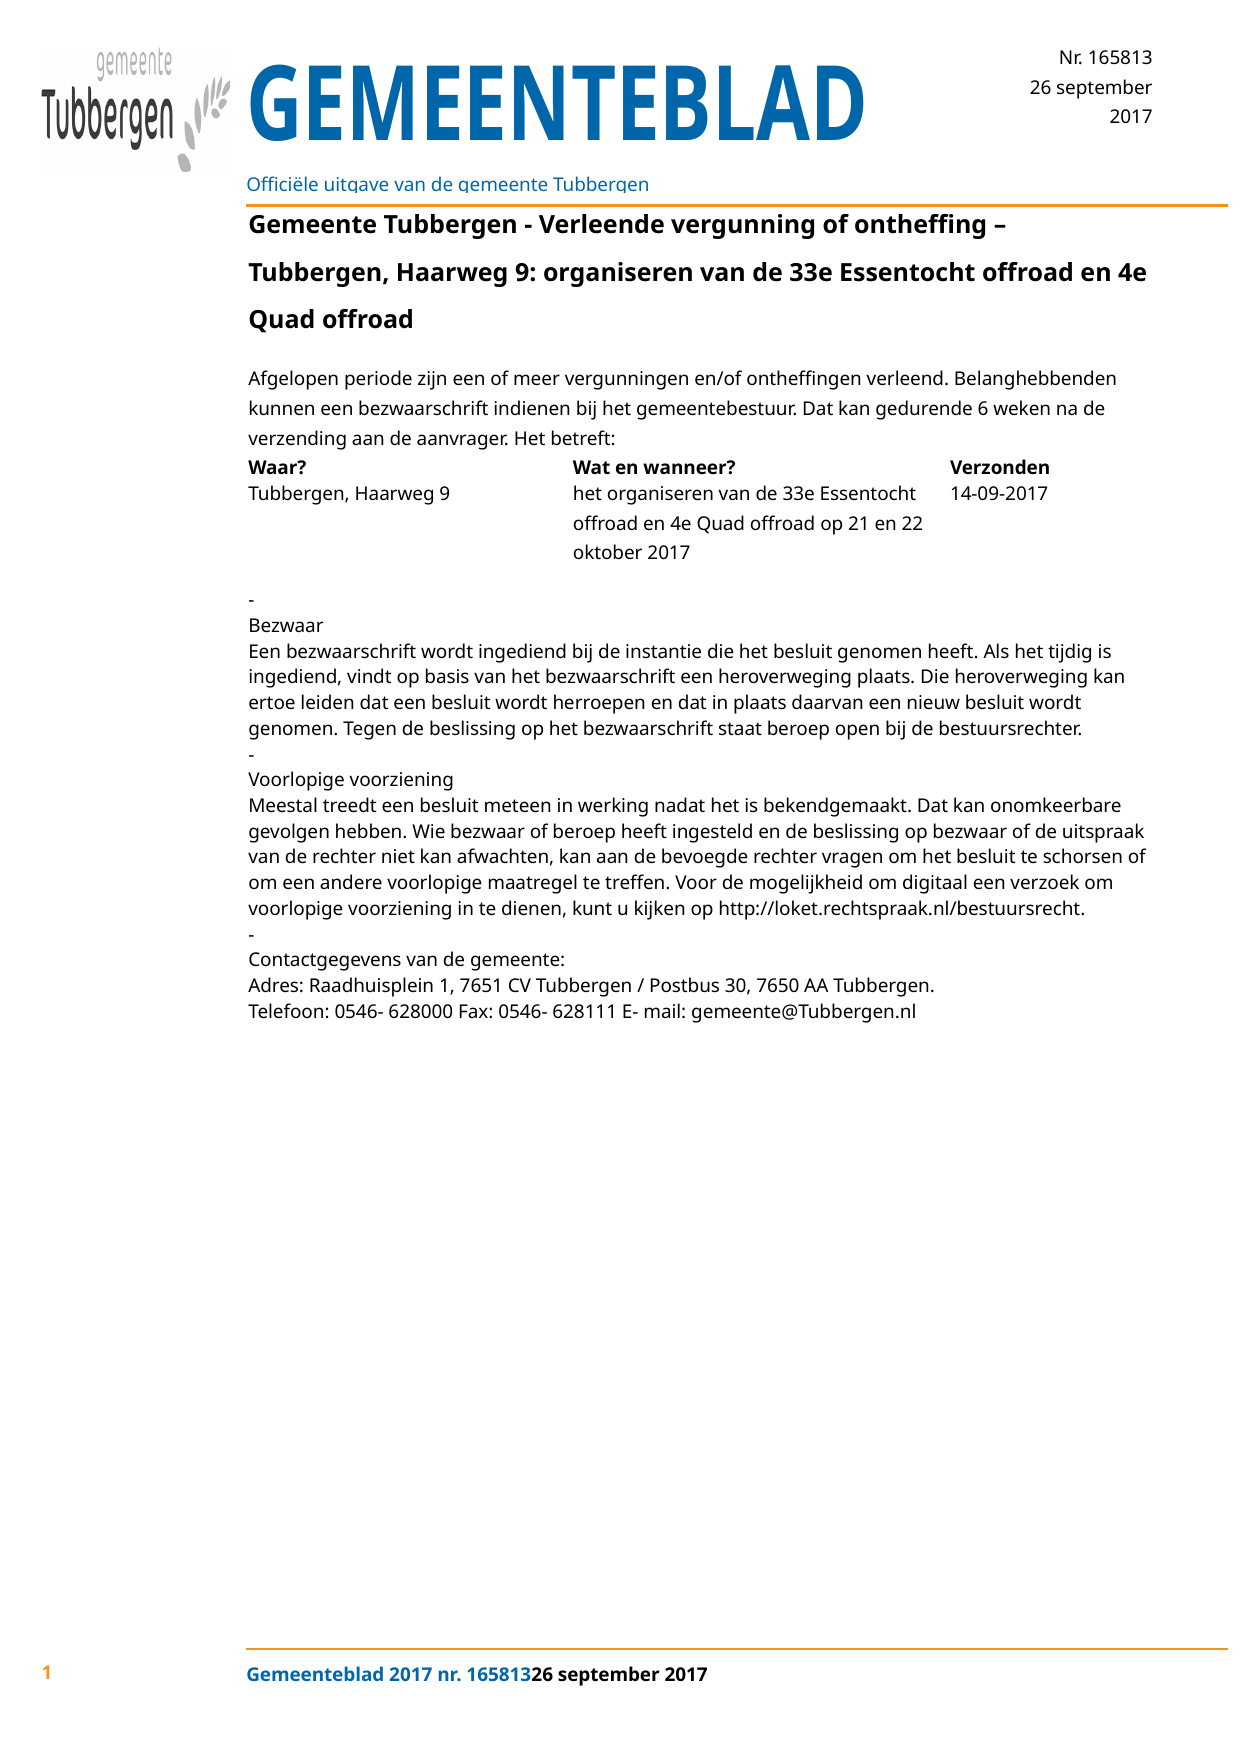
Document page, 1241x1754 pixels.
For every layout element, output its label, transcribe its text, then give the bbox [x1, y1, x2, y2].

table_cell Tubbergen, Haarweg 9 [248, 480, 573, 565]
table_cell 14-09-2017 [950, 480, 1152, 565]
text Bezwaar [248, 612, 1152, 638]
text Adres: Raadhuisplein 1, 7651 CV Tubbergen / Postbus 30, 7650 AA Tubbergen. [248, 972, 1152, 998]
text - [248, 741, 1152, 767]
text Meestal treedt een besluit meteen in werking nadat het is bekendgemaakt. Dat kan onomkeerbare gevolgen hebben. Wie bezwaar of beroep heeft ingesteld en de beslissing op bezwaar of de uitspraak van de rechter niet kan afwachten, kan aan de bevoegde rechter vragen om het besluit te schorsen of om een andere voorlopige maatregel te treffen. Voor de mogelijkheid om digitaal een verzoek om voorlopige voorziening in te dienen, kunt u kijken op http://loket.rechtspraak.nl/bestuursrecht. [248, 792, 1152, 921]
text - [248, 921, 1152, 947]
text Telefoon: 0546- 628000 Fax: 0546- 628111 E- mail: gemeente@Tubbergen.nl [248, 998, 1152, 1024]
text Afgelopen periode zijn een of meer vergunningen en/of ontheffingen verleend. Belanghebbenden kunnen een bezwaarschrift indienen bij het gemeentebestuur. Dat kan gedurende 6 weken na de verzending aan de aanvrager. Het betreft: [248, 366, 1152, 450]
text Gemeente Tubbergen - Verleende vergunning of ontheffing – Tubbergen, Haarweg 9: organiseren van de 33e Essentocht offroad en 4e Quad offroad [248, 207, 1152, 336]
picture [41, 47, 231, 172]
text Voorlopige voorziening [248, 767, 1152, 792]
text Een bezwaarschrift wordt ingediend bij de instantie die het besluit genomen heeft. Als het tijdig is ingediend, vindt op basis van het bezwaarschrift een heroverweging plaats. Die heroverweging kan ertoe leiden dat een besluit wordt herroepen en dat in plaats daarvan een nieuw besluit wordt genomen. Tegen de beslissing op het bezwaarschrift staat beroep open bij de bestuursrechter. [248, 638, 1152, 741]
table_header Verzonden [950, 454, 1152, 480]
table_header Wat en wanneer? [573, 454, 950, 480]
text - [248, 586, 1152, 612]
table_header Waar? [248, 454, 573, 480]
table_cell het organiseren van de 33e Essentocht offroad en 4e Quad offroad op 21 en 22 oktober 2017 [573, 480, 950, 565]
text Contactgegevens van de gemeente: [248, 947, 1152, 972]
